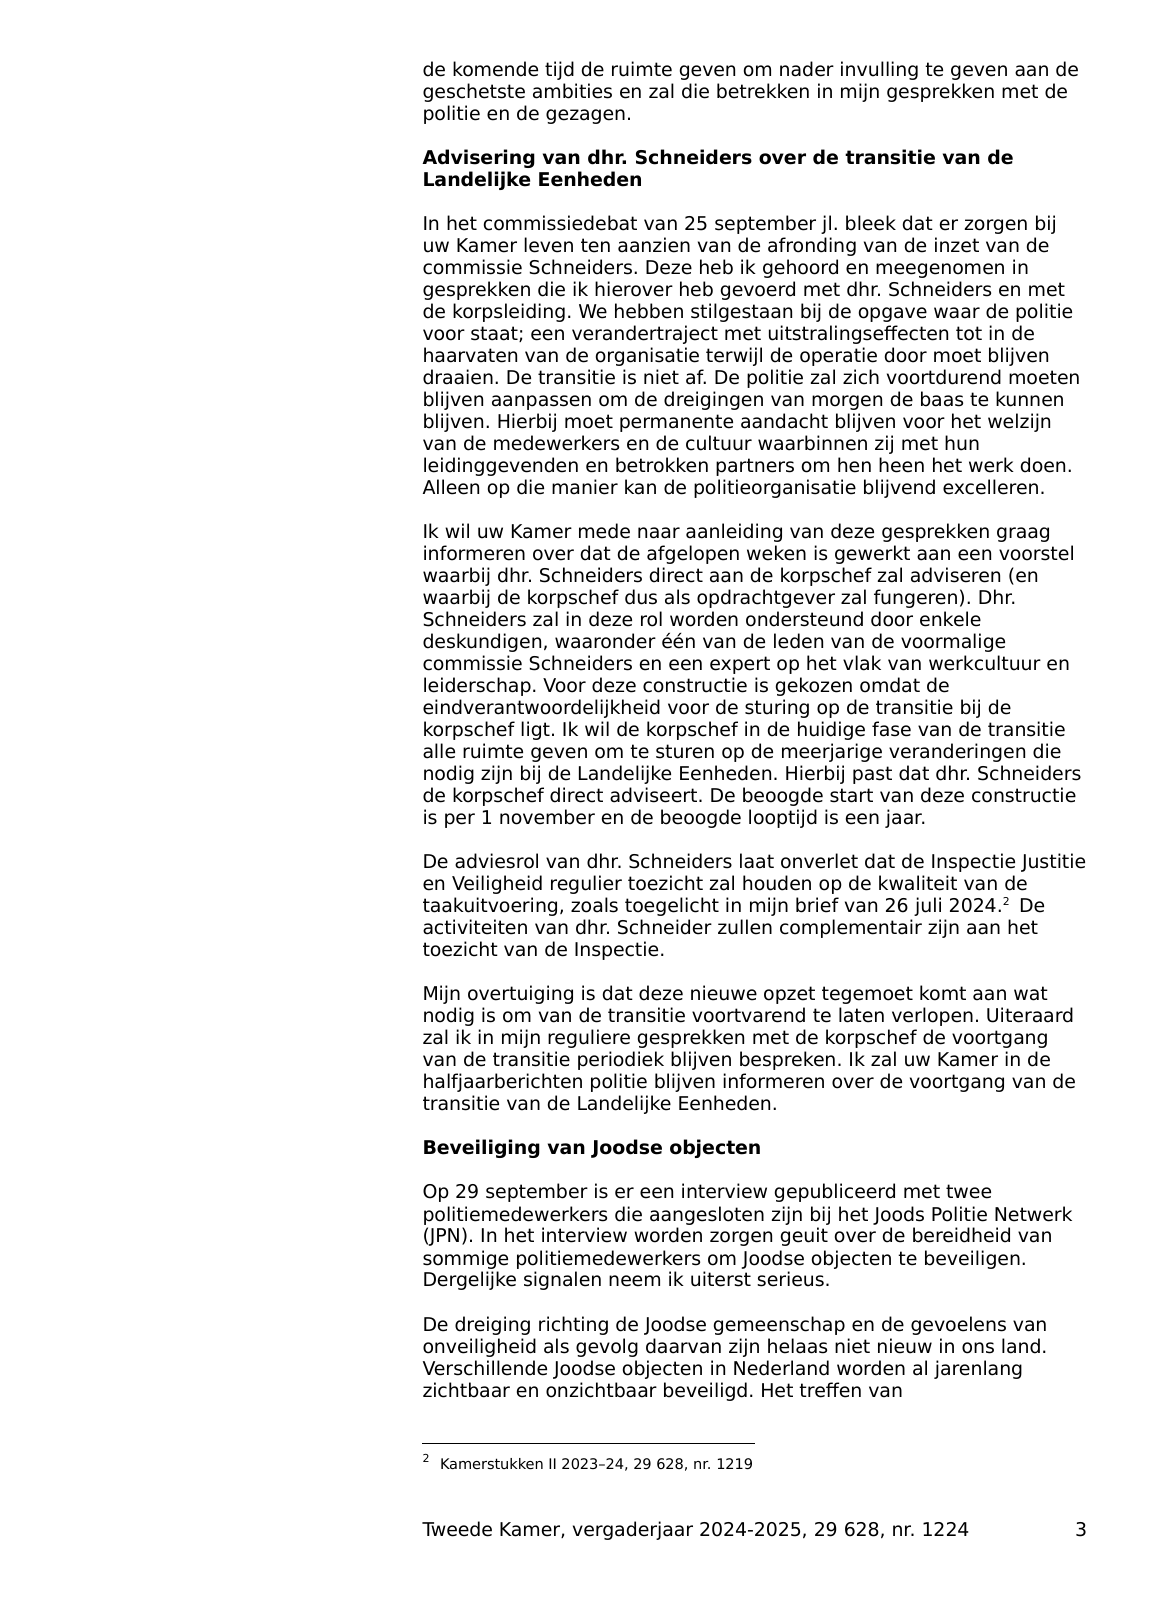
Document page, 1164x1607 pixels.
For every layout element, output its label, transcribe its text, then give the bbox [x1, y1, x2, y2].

text In het commissiedebat van 25 september jl. bleek dat er zorgen bij uw Kamer leven ten aanzien van de afronding van de inzet van de commissie Schneiders. Deze heb ik gehoord en meegenomen in gesprekken die ik hierover heb gevoerd met dhr. Schneiders en met de korpsleiding. We hebben stilgestaan bij de opgave waar de politie voor staat; een verandertraject met uitstralingseffecten tot in de haarvaten van de organisatie terwijl de operatie door moet blijven draaien. De transitie is niet af. De politie zal zich voortdurend moeten blijven aanpassen om de dreigingen van morgen de baas te kunnen blijven. Hierbij moet permanente aandacht blijven voor het welzijn van de medewerkers en de cultuur waarbinnen zij met hun leidinggevenden en betrokken partners om hen heen het werk doen. Alleen op die manier kan de politieorganisatie blijvend excelleren. [422, 213, 1087, 499]
text Ik wil uw Kamer mede naar aanleiding van deze gesprekken graag informeren over dat de afgelopen weken is gewerkt aan een voorstel waarbij dhr. Schneiders direct aan de korpschef zal adviseren (en waarbij de korpschef dus als opdrachtgever zal fungeren). Dhr. Schneiders zal in deze rol worden ondersteund door enkele deskundigen, waaronder één van de leden van de voormalige commissie Schneiders en een expert op het vlak van werkcultuur en leiderschap. Voor deze constructie is gekozen omdat de eindverantwoordelijkheid voor de sturing op de transitie bij de korpschef ligt. Ik wil de korpschef in de huidige fase van de transitie alle ruimte geven om te sturen op de meerjarige veranderingen die nodig zijn bij de Landelijke Eenheden. Hierbij past dat dhr. Schneiders de korpschef direct adviseert. De beoogde start van deze constructie is per 1 november en de beoogde looptijd is een jaar. [422, 521, 1087, 829]
subtitle Advisering van dhr. Schneiders over de transitie van de Landelijke Eenheden [422, 147, 1087, 191]
text Op 29 september is er een interview gepubliceerd met twee politiemedewerkers die aangesloten zijn bij het Joods Politie Netwerk (JPN). In het interview worden zorgen geuit over de bereidheid van sommige politiemedewerkers om Joodse objecten te beveiligen. Dergelijke signalen neem ik uiterst serieus. [422, 1181, 1087, 1291]
text De adviesrol van dhr. Schneiders laat onverlet dat de Inspectie Justitie en Veiligheid regulier toezicht zal houden op de kwaliteit van de taakuitvoering, zoals toegelicht in mijn brief van 26 juli 2024. De activiteiten van dhr. Schneider zullen complementair zijn aan het toezicht van de Inspectie. [422, 851, 1087, 961]
text de komende tijd de ruimte geven om nader invulling te geven aan de geschetste ambities en zal die betrekken in mijn gesprekken met de politie en de gezagen. [422, 59, 1087, 125]
subtitle Beveiliging van Joodse objecten [422, 1137, 1087, 1159]
text De dreiging richting de Joodse gemeenschap en de gevoelens van onveiligheid als gevolg daarvan zijn helaas niet nieuw in ons land. Verschillende Joodse objecten in Nederland worden al jarenlang zichtbaar en onzichtbaar beveiligd. Het treffen van [422, 1313, 1087, 1401]
text Mijn overtuiging is dat deze nieuwe opzet tegemoet komt aan wat nodig is om van de transitie voortvarend te laten verlopen. Uiteraard zal ik in mijn reguliere gesprekken met de korpschef de voortgang van de transitie periodiek blijven bespreken. Ik zal uw Kamer in de halfjaarberichten politie blijven informeren over de voortgang van de transitie van de Landelijke Eenheden. [422, 983, 1087, 1115]
text Kamerstukken II 2023–24, 29 628, nr. 1219 [422, 1452, 1087, 1474]
